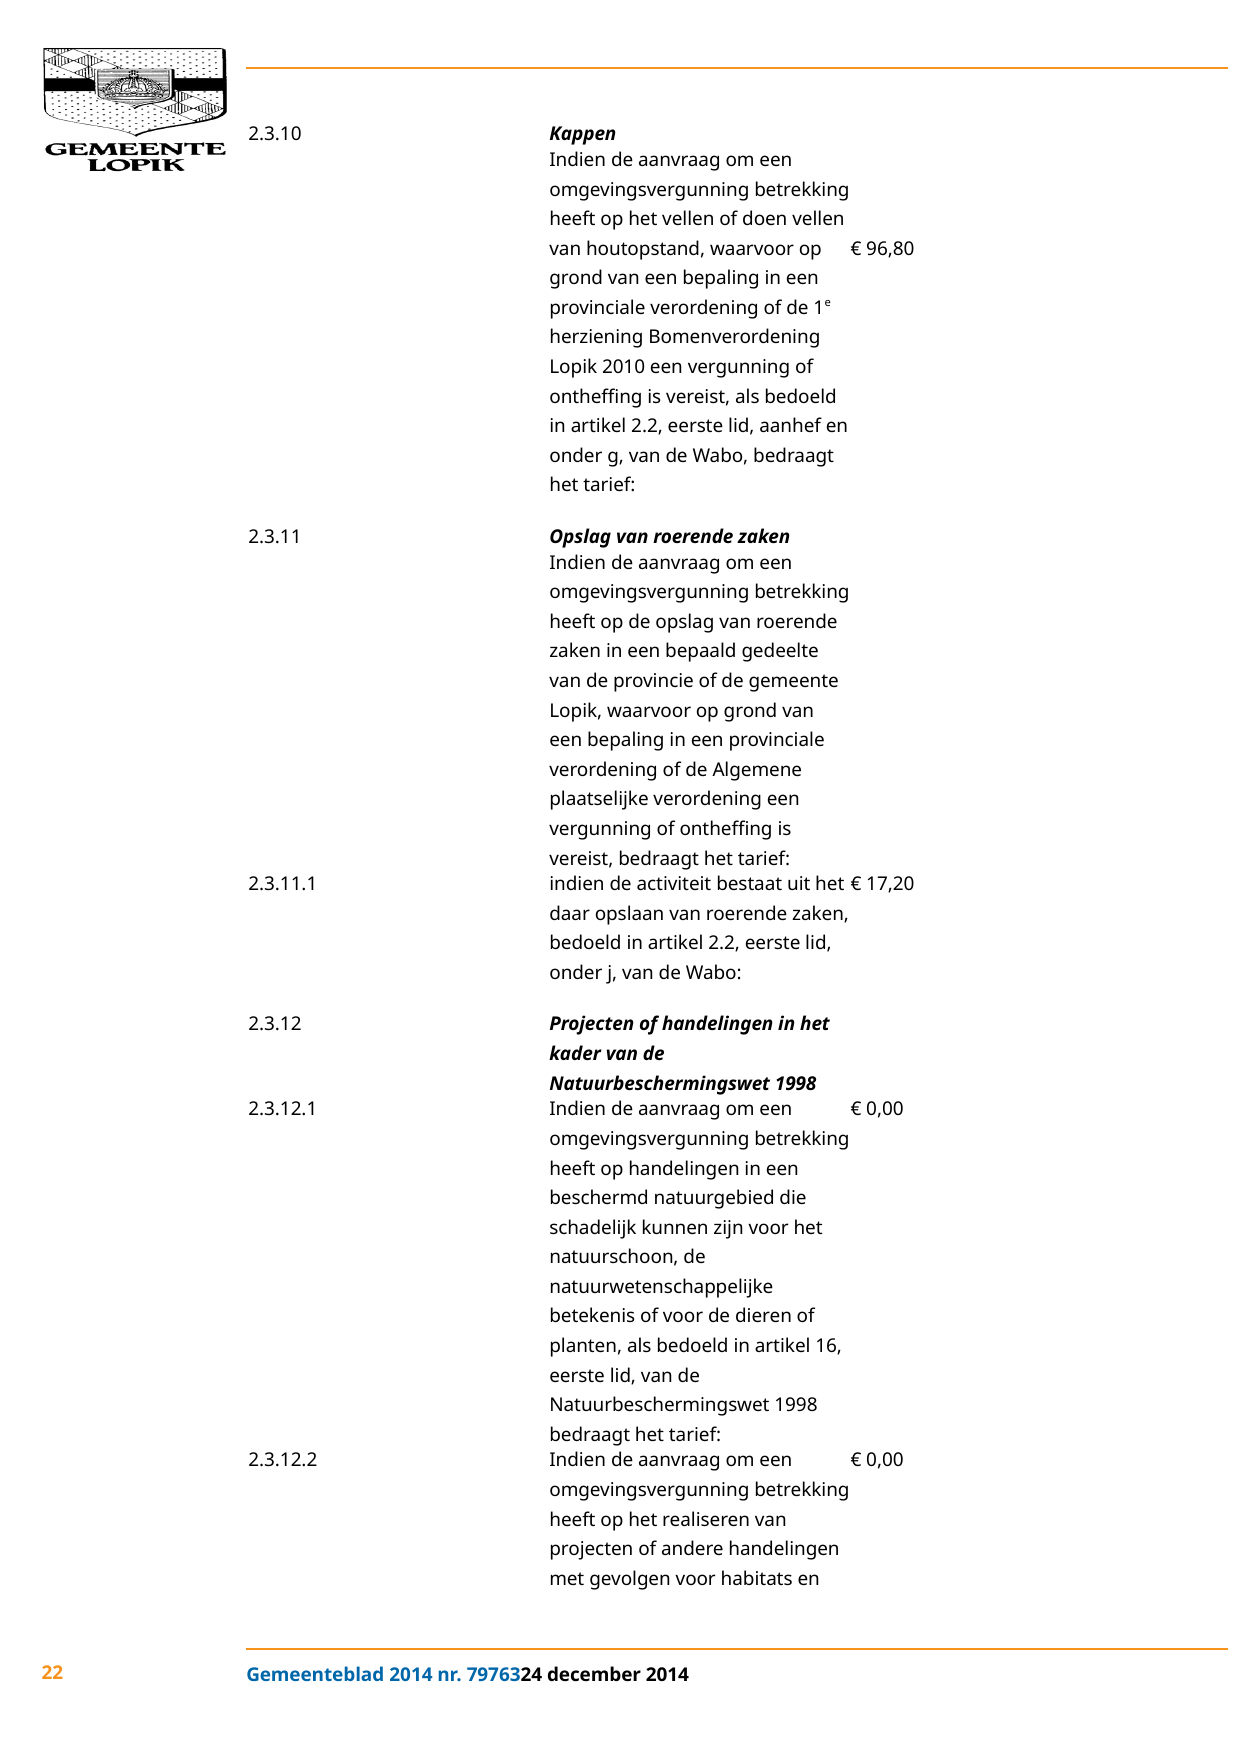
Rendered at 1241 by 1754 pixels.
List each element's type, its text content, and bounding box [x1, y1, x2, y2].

table_cell Indien de aanvraag om een omgevingsvergunning betrekking heeft op het realiseren van projecten of andere handelingen met gevolgen voor habitats en [549, 1447, 850, 1591]
table_cell Opslag van roerende zaken [549, 523, 850, 549]
table_cell 2.3.12 [248, 1011, 549, 1096]
table_cell Projecten of handelingen in het kader van de Natuurbeschermingswet 1998 [549, 1011, 850, 1096]
picture [41, 47, 231, 172]
table_cell [549, 95, 850, 121]
table_cell 2.3.11.1 [248, 870, 549, 985]
table_cell Indien de aanvraag om een omgevingsvergunning betrekking heeft op de opslag van roerende zaken in een bepaald gedeelte van de provincie of de gemeente Lopik, waarvoor op grond van een bepaling in een provinciale verordening of de Algemene plaatselijke verordening een vergunning of ontheffing is vereist, bedraagt het tarief: [549, 549, 850, 870]
table_cell [549, 985, 850, 1011]
table_cell [850, 523, 1152, 549]
table_cell [248, 549, 549, 870]
table_cell [850, 985, 1152, 1011]
table_cell [248, 95, 549, 121]
table_cell 2.3.11 [248, 523, 549, 549]
table_cell Kappen [549, 121, 850, 146]
table_cell [850, 95, 1152, 121]
table_cell 2.3.12.1 [248, 1096, 549, 1447]
table_cell [549, 498, 850, 523]
table_cell [850, 498, 1152, 523]
table_cell Indien de aanvraag om een omgevingsvergunning betrekking heeft op het vellen of doen vellen van houtopstand, waarvoor op grond van een bepaling in een provinciale verordening of de 1e herziening Bomenverordening Lopik 2010 een vergunning of ontheffing is vereist, als bedoeld in artikel 2.2, eerste lid, aanhef en onder g, van de Wabo, bedraagt het tarief: [549, 146, 850, 497]
table_cell € 17,20 [850, 870, 1152, 985]
table_cell [248, 985, 549, 1011]
table_cell [850, 1011, 1152, 1096]
table_cell [850, 549, 1152, 870]
table_cell [850, 121, 1152, 146]
table_cell indien de activiteit bestaat uit het daar opslaan van roerende zaken, bedoeld in artikel 2.2, eerste lid, onder j, van de Wabo: [549, 870, 850, 985]
table_cell [248, 498, 549, 523]
table_cell 2.3.10 [248, 121, 549, 146]
table_cell € 0,00 [850, 1096, 1152, 1447]
table_cell € 0,00 [850, 1447, 1152, 1591]
table_cell [248, 146, 549, 497]
table_cell 2.3.12.2 [248, 1447, 549, 1591]
table_cell Indien de aanvraag om een omgevingsvergunning betrekking heeft op handelingen in een beschermd natuurgebied die schadelijk kunnen zijn voor het natuurschoon, de natuurwetenschappelijke betekenis of voor de dieren of planten, als bedoeld in artikel 16, eerste lid, van de Natuurbeschermingswet 1998 bedraagt het tarief: [549, 1096, 850, 1447]
table_cell € 96,80 [850, 146, 1152, 497]
